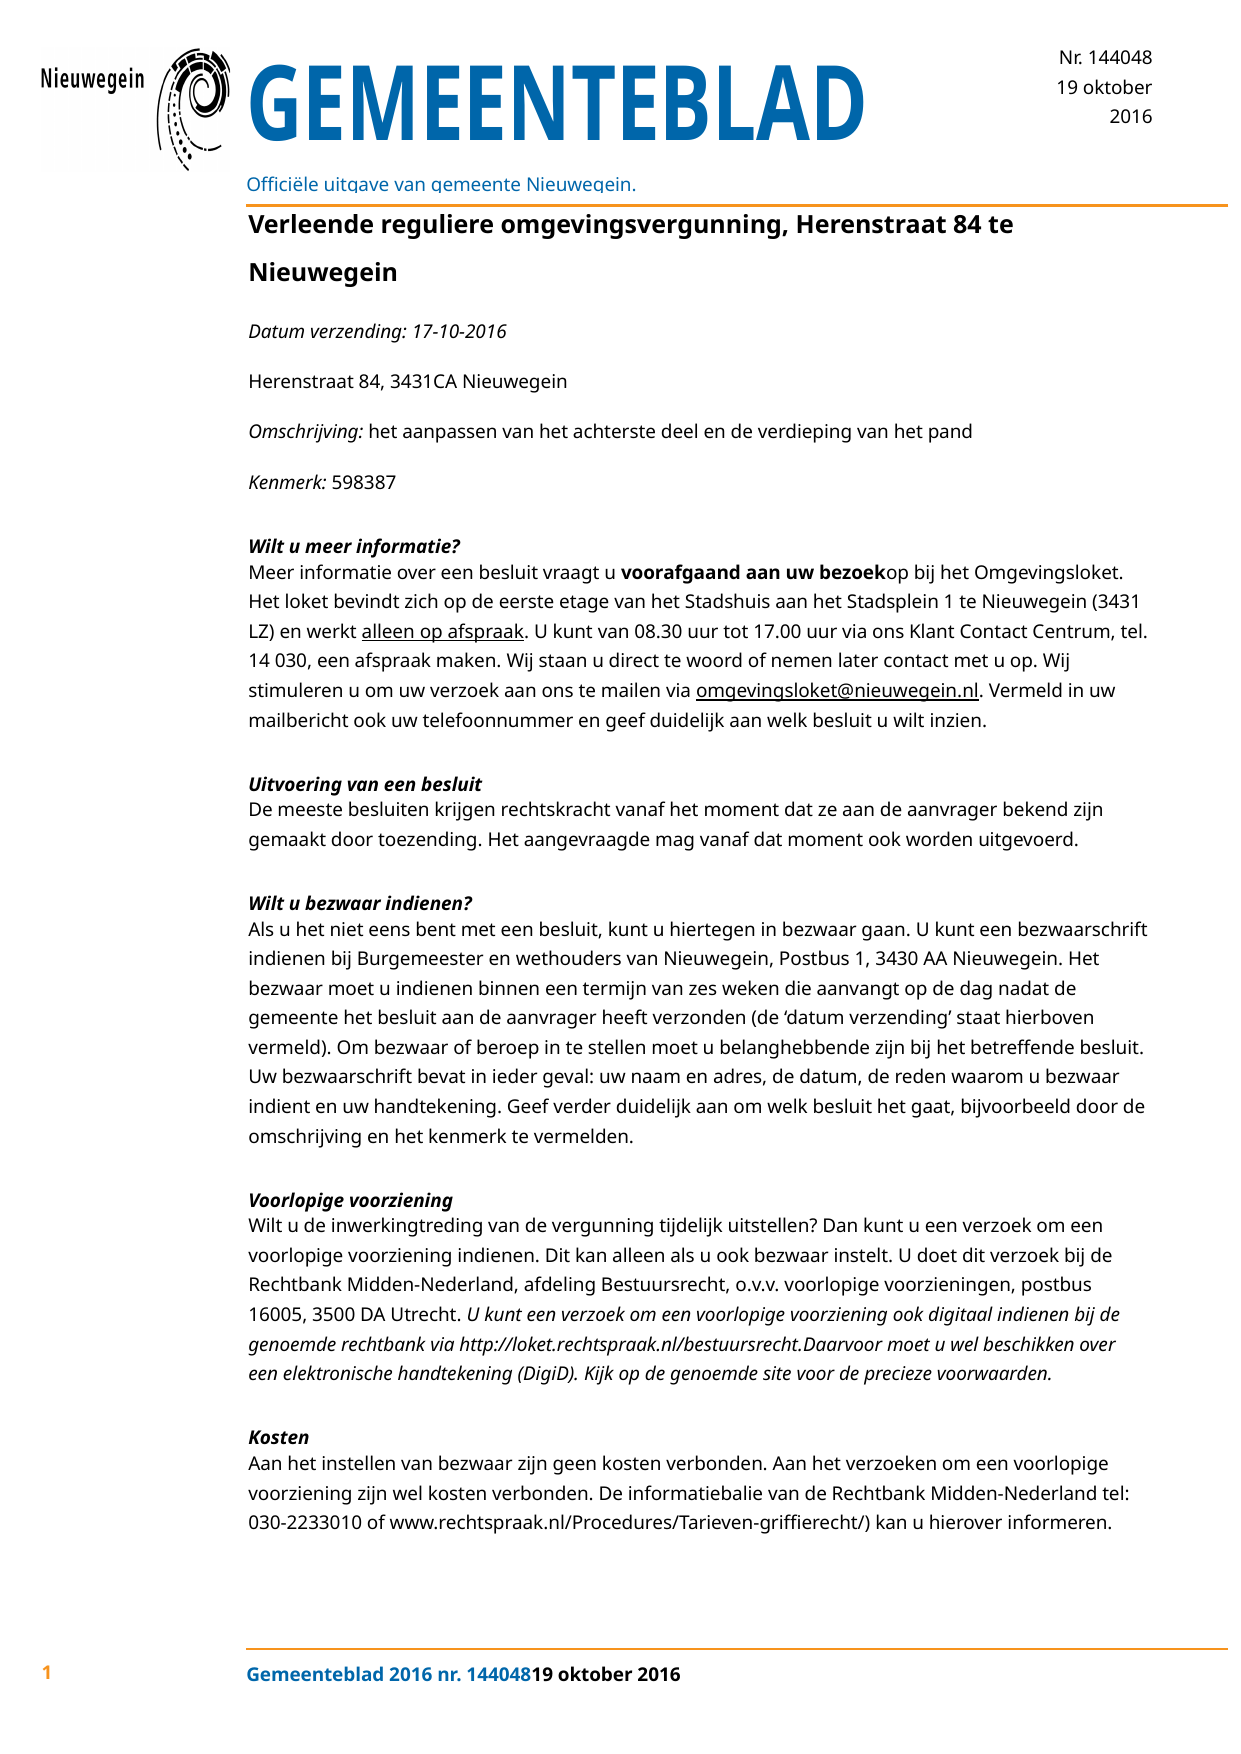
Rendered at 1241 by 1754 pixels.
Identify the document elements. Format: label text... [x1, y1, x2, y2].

text Aan het instellen van bezwaar zijn geen kosten verbonden. Aan het verzoeken om een voorlopige voorziening zijn wel kosten verbonden. De informatiebalie van de Rechtbank Midden-Nederland tel: 030-2233010 of www.rechtspraak.nl/Procedures/Tarieven-griffierecht/) kan u hierover informeren. [248, 1450, 1152, 1535]
text Voorlopige voorziening [248, 1187, 1152, 1212]
text Omschrijving: het aanpassen van het achterste deel en de verdieping van het pand [248, 419, 1152, 444]
text Meer informatie over een besluit vraagt u voorafgaand aan uw bezoekop bij het Omgevingsloket. Het loket bevindt zich op de eerste etage van het Stadshuis aan het Stadsplein 1 te Nieuwegein (3431 LZ) en werkt alleen op afspraak. U kunt van 08.30 uur tot 17.00 uur via ons Klant Contact Centrum, tel. 14 030, een afspraak maken. Wij staan u direct te woord of nemen later contact met u op. Wij stimuleren u om uw verzoek aan ons te mailen via omgevingsloket@nieuwegein.nl. Vermeld in uw mailbericht ook uw telefoonnummer en geef duidelijk aan welk besluit u wilt inzien. [248, 559, 1152, 732]
text De meeste besluiten krijgen rechtskracht vanaf het moment dat ze aan de aanvrager bekend zijn gemaakt door toezending. Het aangevraagde mag vanaf dat moment ook worden uitgevoerd. [248, 796, 1152, 852]
text Datum verzending: 17-10-2016 [248, 318, 1152, 344]
text Wilt u meer informatie? [248, 533, 1152, 559]
text Kosten [248, 1424, 1152, 1450]
text Als u het niet eens bent met een besluit, kunt u hiertegen in bezwaar gaan. U kunt een bezwaarschrift indienen bij Burgemeester en wethouders van Nieuwegein, Postbus 1, 3430 AA Nieuwegein. Het bezwaar moet u indienen binnen een termijn van zes weken die aanvangt op de dag nadat de gemeente het besluit aan de aanvrager heeft verzonden (de ‘datum verzending’ staat hierboven vermeld). Om bezwaar of beroep in te stellen moet u belanghebbende zijn bij het betreffende besluit. Uw bezwaarschrift bevat in ieder geval: uw naam en adres, de datum, de reden waarom u bezwaar indient en uw handtekening. Geef verder duidelijk aan om welk besluit het gaat, bijvoorbeeld door de omschrijving en het kenmerk te vermelden. [248, 916, 1152, 1148]
text Herenstraat 84, 3431CA Nieuwegein [248, 368, 1152, 394]
text Uitvoering van een besluit [248, 771, 1152, 796]
text Kenmerk: 598387 [248, 469, 1152, 495]
picture [41, 47, 231, 172]
text Wilt u de inwerkingtreding van de vergunning tijdelijk uitstellen? Dan kunt u een verzoek om een voorlopige voorziening indienen. Dit kan alleen als u ook bezwaar instelt. U doet dit verzoek bij de Rechtbank Midden-Nederland, afdeling Bestuursrecht, o.v.v. voorlopige voorzieningen, postbus 16005, 3500 DA Utrecht. U kunt een verzoek om een voorlopige voorziening ook digitaal indienen bij de genoemde rechtbank via http://loket.rechtspraak.nl/bestuursrecht.Daarvoor moet u wel beschikken over een elektronische handtekening (DigiD). Kijk op de genoemde site voor de precieze voorwaarden. [248, 1212, 1152, 1386]
text Wilt u bezwaar indienen? [248, 890, 1152, 916]
text Verleende reguliere omgevingsvergunning, Herenstraat 84 te Nieuwegein [248, 207, 1152, 288]
